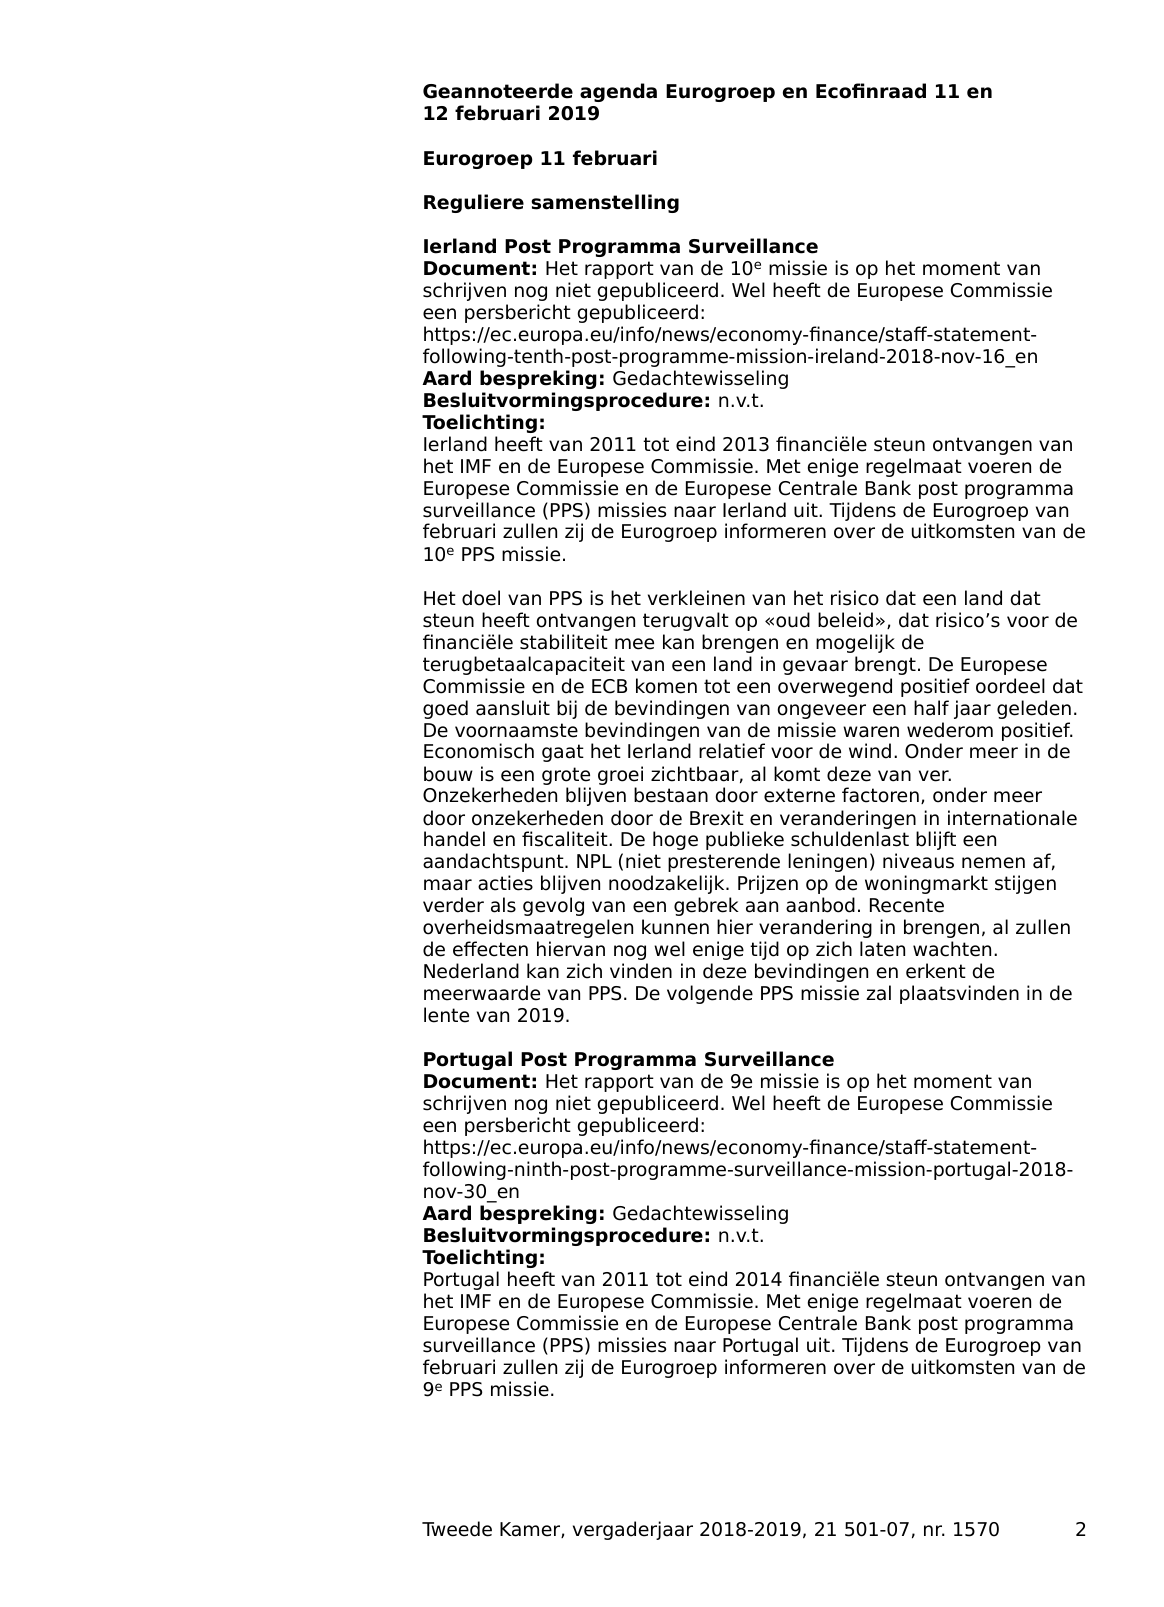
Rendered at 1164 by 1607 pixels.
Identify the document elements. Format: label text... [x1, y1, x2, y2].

text Het doel van PPS is het verkleinen van het risico dat een land dat steun heeft ontvangen terugvalt op «oud beleid», dat risico’s voor de financiële stabiliteit mee kan brengen en mogelijk de terugbetaalcapaciteit van een land in gevaar brengt. De Europese Commissie en de ECB komen tot een overwegend positief oordeel dat goed aansluit bij de bevindingen van ongeveer een half jaar geleden. De voornaamste bevindingen van de missie waren wederom positief. Economisch gaat het Ierland relatief voor de wind. Onder meer in de bouw is een grote groei zichtbaar, al komt deze van ver. Onzekerheden blijven bestaan door externe factoren, onder meer door onzekerheden door de Brexit en veranderingen in internationale handel en fiscaliteit. De hoge publieke schuldenlast blijft een aandachtspunt. NPL (niet presterende leningen) niveaus nemen af, maar acties blijven noodzakelijk. Prijzen op de woningmarkt stijgen verder als gevolg van een gebrek aan aanbod. Recente overheidsmaatregelen kunnen hier verandering in brengen, al zullen de effecten hiervan nog wel enige tijd op zich laten wachten. Nederland kan zich vinden in deze bevindingen en erkent de meerwaarde van PPS. De volgende PPS missie zal plaatsvinden in de lente van 2019. [422, 588, 1087, 1027]
text Ierland Post Programma Surveillance [422, 236, 1087, 258]
text Besluitvormingsprocedure: n.v.t. [422, 1225, 1087, 1247]
text Portugal Post Programma Surveillance [422, 1049, 1087, 1071]
subtitle Geannoteerde agenda Eurogroep en Ecofinraad 11 en 12 februari 2019 [422, 81, 1087, 125]
text Document: Het rapport van de 9e missie is op het moment van schrijven nog niet gepubliceerd. Wel heeft de Europese Commissie een persbericht gepubliceerd: https://ec.europa.eu/info/news/economy-finance/staff-statement-following-ninth-post-programme-surveillance-mission-portugal-2018-nov-30_en [422, 1071, 1087, 1203]
text Toelichting: [422, 412, 1087, 433]
subtitle Eurogroep 11 februari [422, 147, 1087, 169]
text Document: Het rapport van de 10e missie is op het moment van schrijven nog niet gepubliceerd. Wel heeft de Europese Commissie een persbericht gepubliceerd: https://ec.europa.eu/info/news/economy-finance/staff-statement-following-tenth-post-programme-mission-ireland-2018-nov-16_en [422, 258, 1087, 368]
text Besluitvormingsprocedure: n.v.t. [422, 389, 1087, 412]
text Portugal heeft van 2011 tot eind 2014 financiële steun ontvangen van het IMF en de Europese Commissie. Met enige regelmaat voeren de Europese Commissie en de Europese Centrale Bank post programma surveillance (PPS) missies naar Portugal uit. Tijdens de Eurogroep van februari zullen zij de Eurogroep informeren over de uitkomsten van de 9e PPS missie. [422, 1269, 1087, 1401]
text Toelichting: [422, 1247, 1087, 1269]
text Aard bespreking: Gedachtewisseling [422, 368, 1087, 389]
subtitle Reguliere samenstelling [422, 192, 1087, 213]
text Ierland heeft van 2011 tot eind 2013 financiële steun ontvangen van het IMF en de Europese Commissie. Met enige regelmaat voeren de Europese Commissie en de Europese Centrale Bank post programma surveillance (PPS) missies naar Ierland uit. Tijdens de Eurogroep van februari zullen zij de Eurogroep informeren over de uitkomsten van de 10e PPS missie. [422, 433, 1087, 565]
text Aard bespreking: Gedachtewisseling [422, 1203, 1087, 1225]
